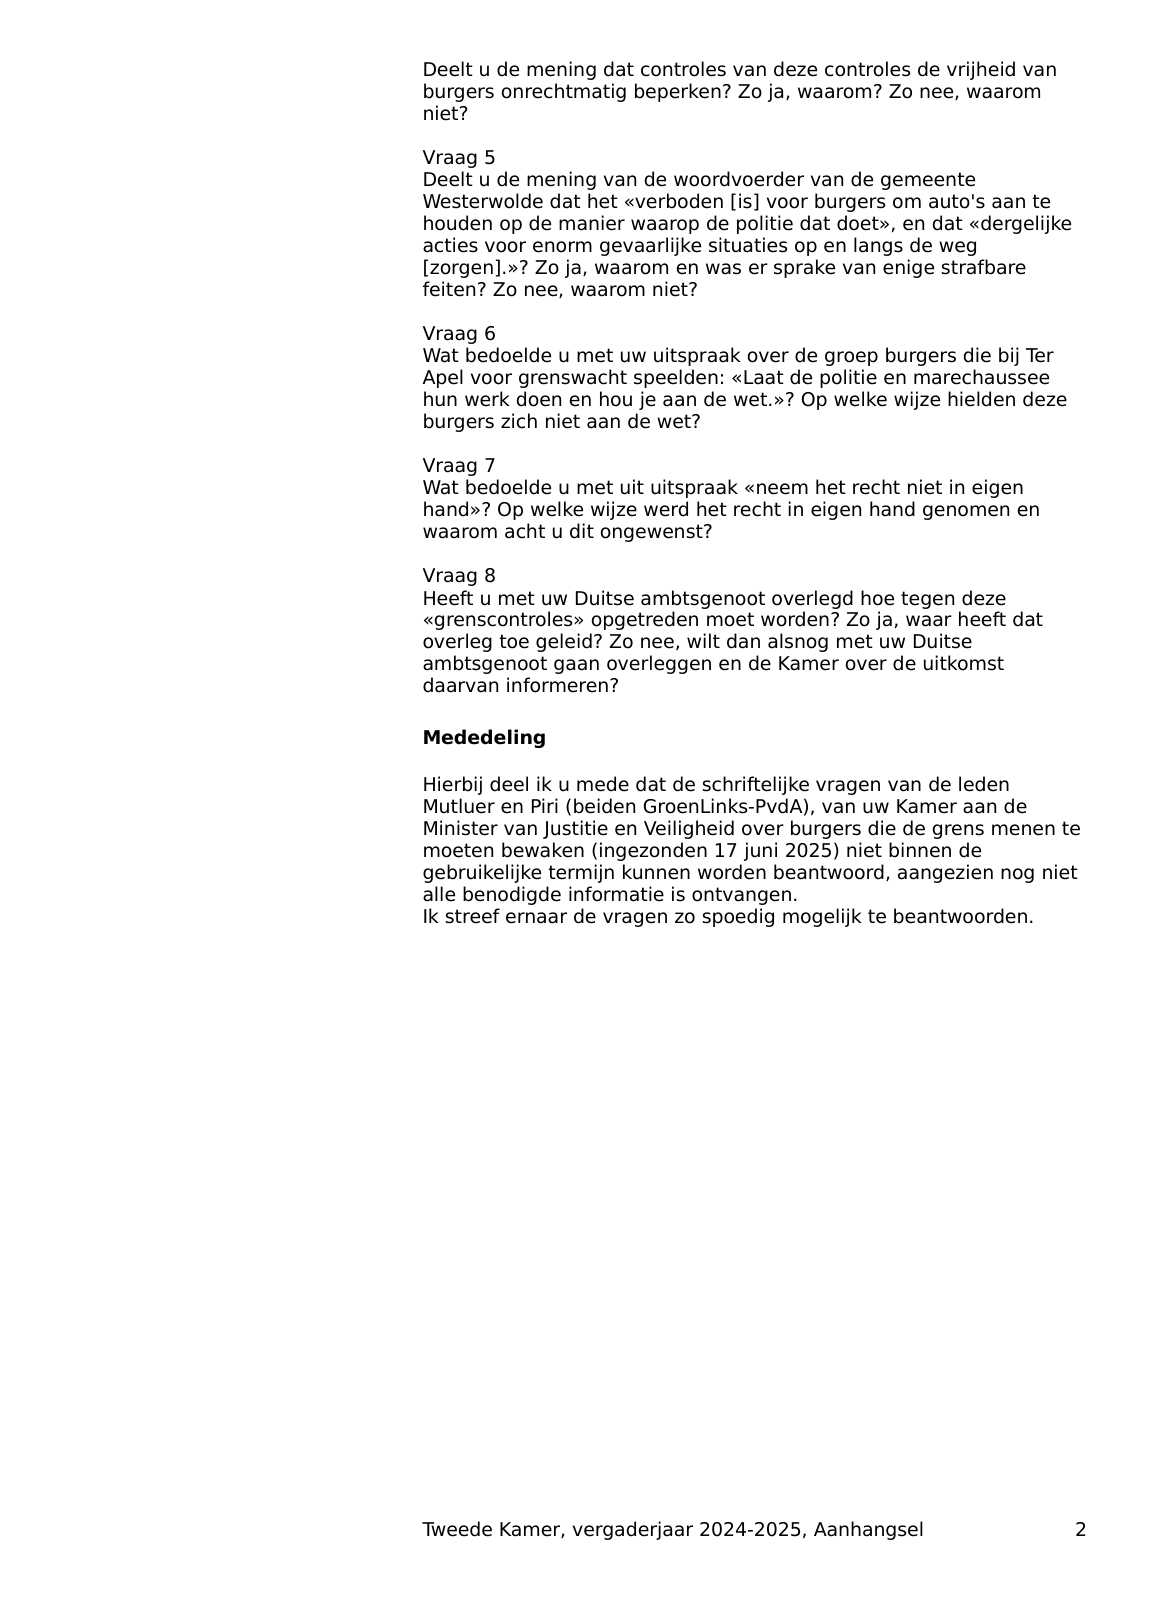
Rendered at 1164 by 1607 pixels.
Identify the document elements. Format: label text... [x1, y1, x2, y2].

text Vraag 5 [422, 147, 1087, 169]
text Hierbij deel ik u mede dat de schriftelijke vragen van de leden Mutluer en Piri (beiden GroenLinks-PvdA), van uw Kamer aan de Minister van Justitie en Veiligheid over burgers die de grens menen te moeten bewaken (ingezonden 17 juni 2025) niet binnen de gebruikelijke termijn kunnen worden beantwoord, aangezien nog niet alle benodigde informatie is ontvangen. [422, 774, 1087, 906]
text Vraag 6 [422, 323, 1087, 345]
text Vraag 7 [422, 455, 1087, 477]
text Heeft u met uw Duitse ambtsgenoot overlegd hoe tegen deze «grenscontroles» opgetreden moet worden? Zo ja, waar heeft dat overleg toe geleid? Zo nee, wilt dan alsnog met uw Duitse ambtsgenoot gaan overleggen en de Kamer over de uitkomst daarvan informeren? [422, 587, 1087, 697]
text Deelt u de mening van de woordvoerder van de gemeente Westerwolde dat het «verboden [is] voor burgers om auto's aan te houden op de manier waarop de politie dat doet», en dat «dergelijke acties voor enorm gevaarlijke situaties op en langs de weg [zorgen].»? Zo ja, waarom en was er sprake van enige strafbare feiten? Zo nee, waarom niet? [422, 169, 1087, 301]
text Ik streef ernaar de vragen zo spoedig mogelijk te beantwoorden. [422, 906, 1087, 928]
text Wat bedoelde u met uit uitspraak «neem het recht niet in eigen hand»? Op welke wijze werd het recht in eigen hand genomen en waarom acht u dit ongewenst? [422, 477, 1087, 543]
subtitle Mededeling [422, 727, 1087, 749]
text Deelt u de mening dat controles van deze controles de vrijheid van burgers onrechtmatig beperken? Zo ja, waarom? Zo nee, waarom niet? [422, 59, 1087, 125]
text Wat bedoelde u met uw uitspraak over de groep burgers die bij Ter Apel voor grenswacht speelden: «Laat de politie en marechaussee hun werk doen en hou je aan de wet.»? Op welke wijze hielden deze burgers zich niet aan de wet? [422, 345, 1087, 433]
text Vraag 8 [422, 565, 1087, 587]
